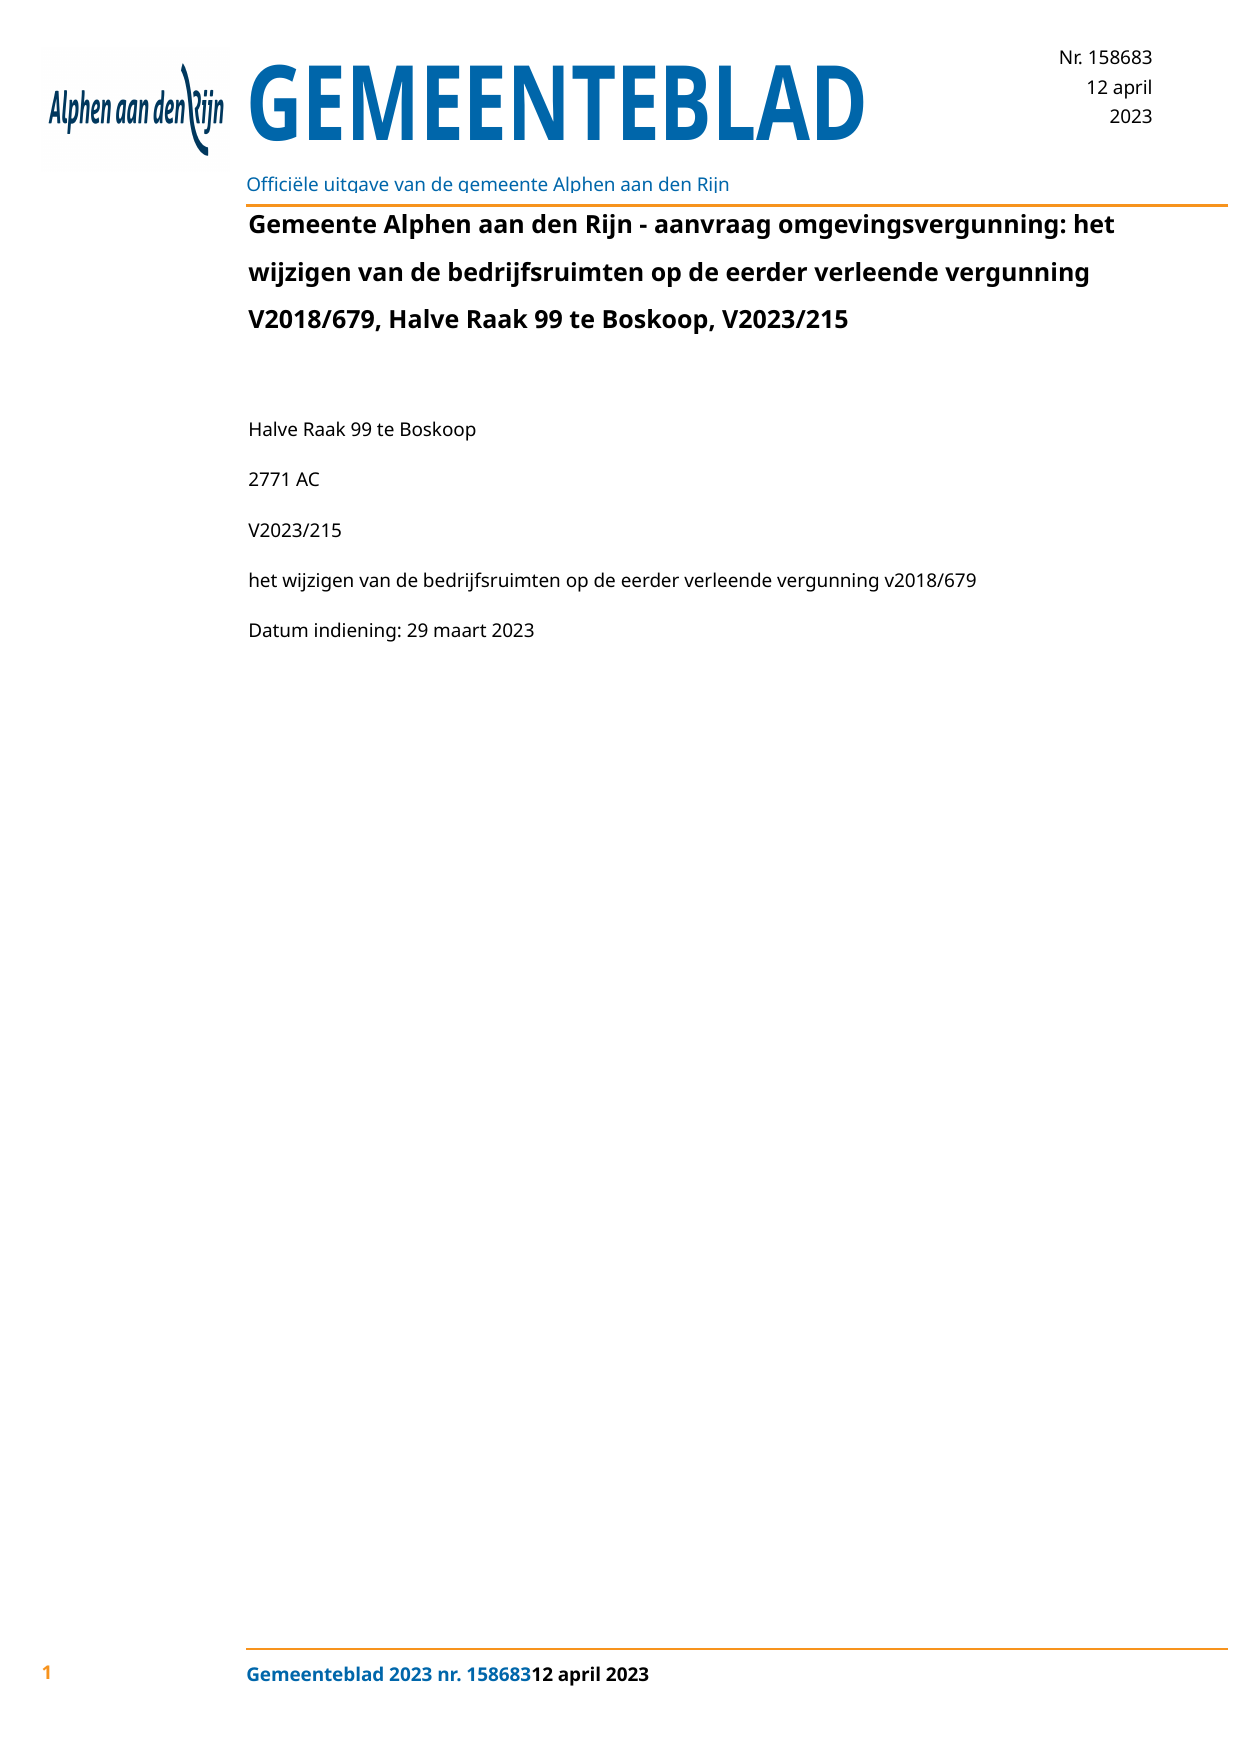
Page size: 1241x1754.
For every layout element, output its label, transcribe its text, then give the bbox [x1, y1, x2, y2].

text het wijzigen van de bedrijfsruimten op de eerder verleende vergunning v2018/679 [248, 567, 1152, 593]
text Datum indiening: 29 maart 2023 [248, 618, 1152, 643]
text 2771 AC [248, 466, 1152, 492]
picture [41, 47, 231, 172]
text V2023/215 [248, 517, 1152, 542]
text Halve Raak 99 te Boskoop [248, 416, 1152, 442]
text Gemeente Alphen aan den Rijn - aanvraag omgevingsvergunning: het wijzigen van de bedrijfsruimten op de eerder verleende vergunning V2018/679, Halve Raak 99 te Boskoop, V2023/215 [248, 207, 1152, 336]
